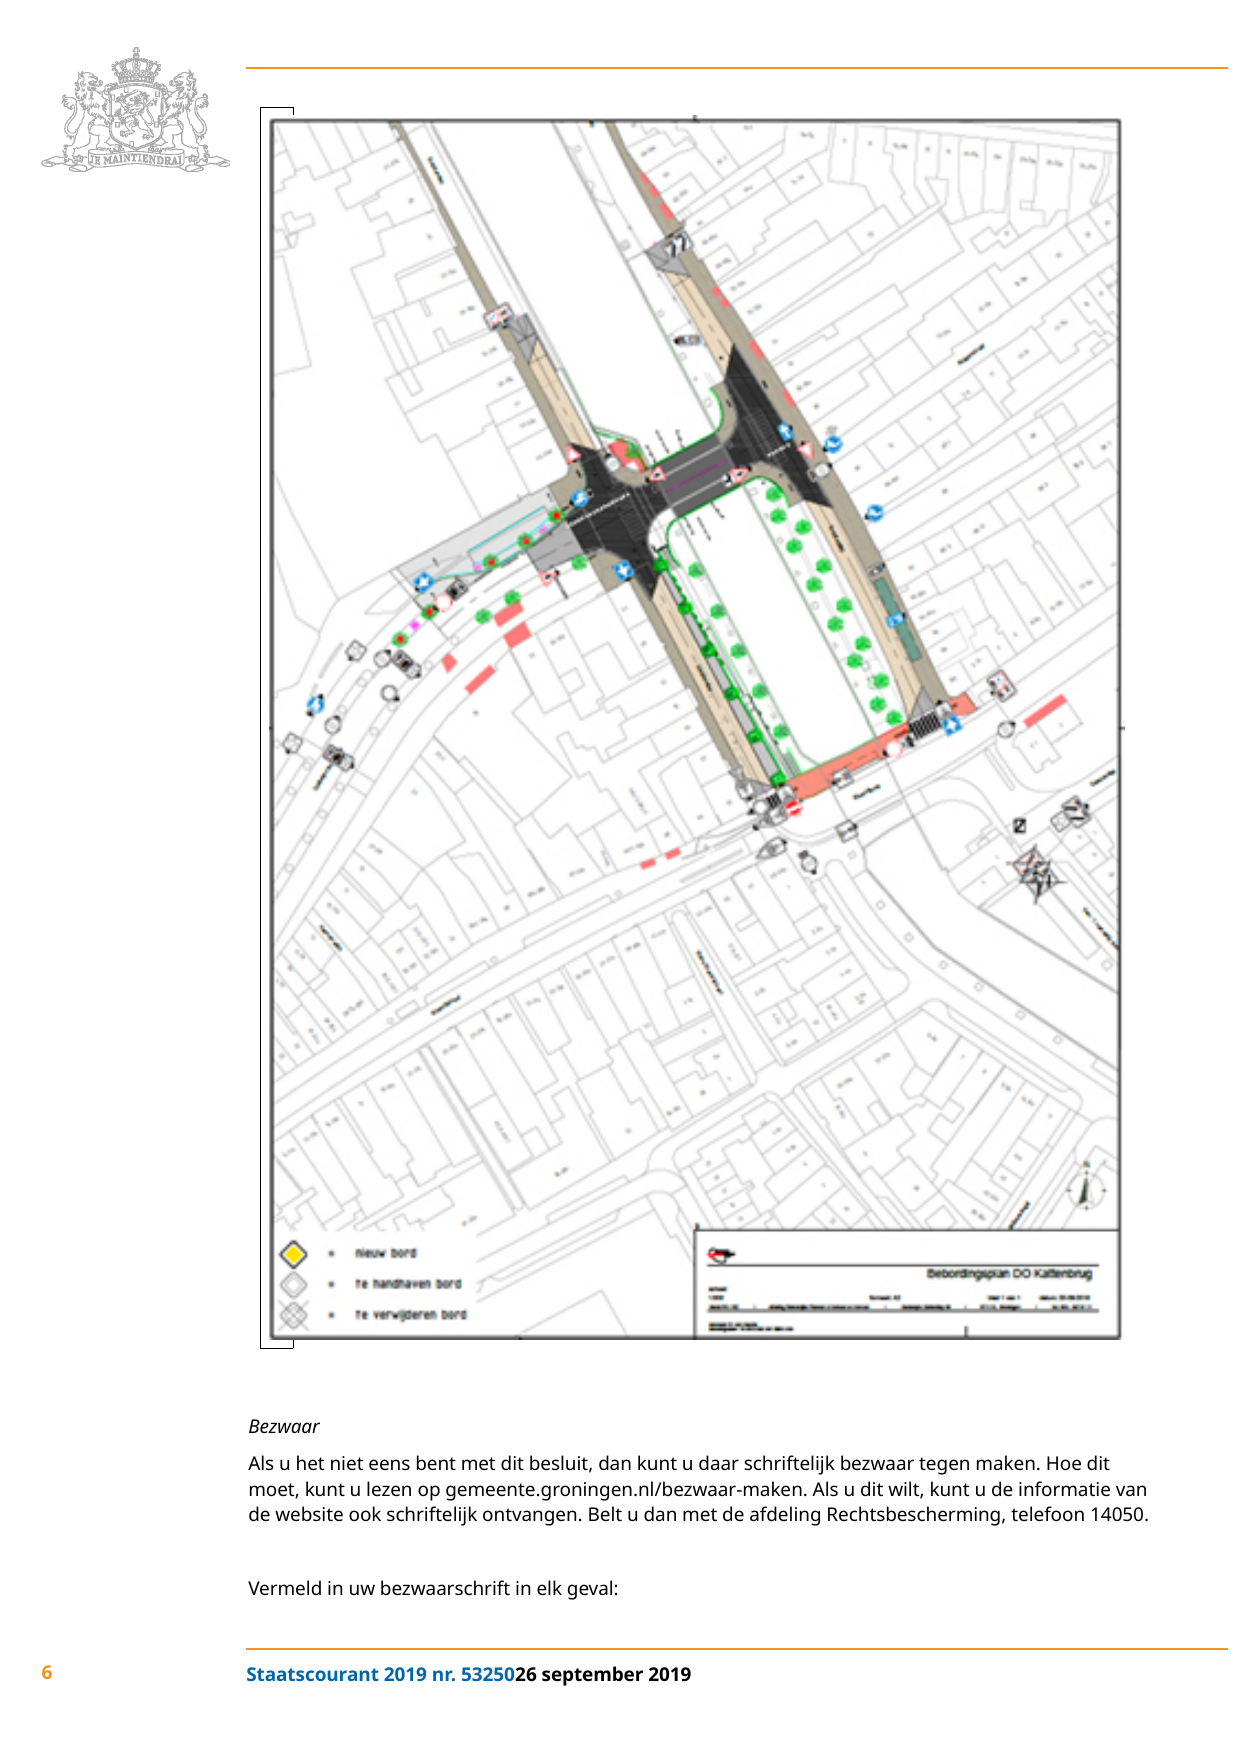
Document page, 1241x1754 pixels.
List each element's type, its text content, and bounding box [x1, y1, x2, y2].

text Als u het niet eens bent met dit besluit, dan kunt u daar schriftelijk bezwaar tegen maken. Hoe dit moet, kunt u lezen op gemeente.groningen.nl/bezwaar-maken. Als u dit wilt, kunt u de informatie van de website ook schriftelijk ontvangen. Belt u dan met de afdeling Rechtsbescherming, telefoon 14050. [248, 1450, 1152, 1527]
picture [41, 47, 231, 172]
picture [268, 115, 1125, 1340]
text Bezwaar [248, 1413, 1152, 1439]
text Vermeld in uw bezwaarschrift in elk geval: [248, 1575, 1152, 1601]
